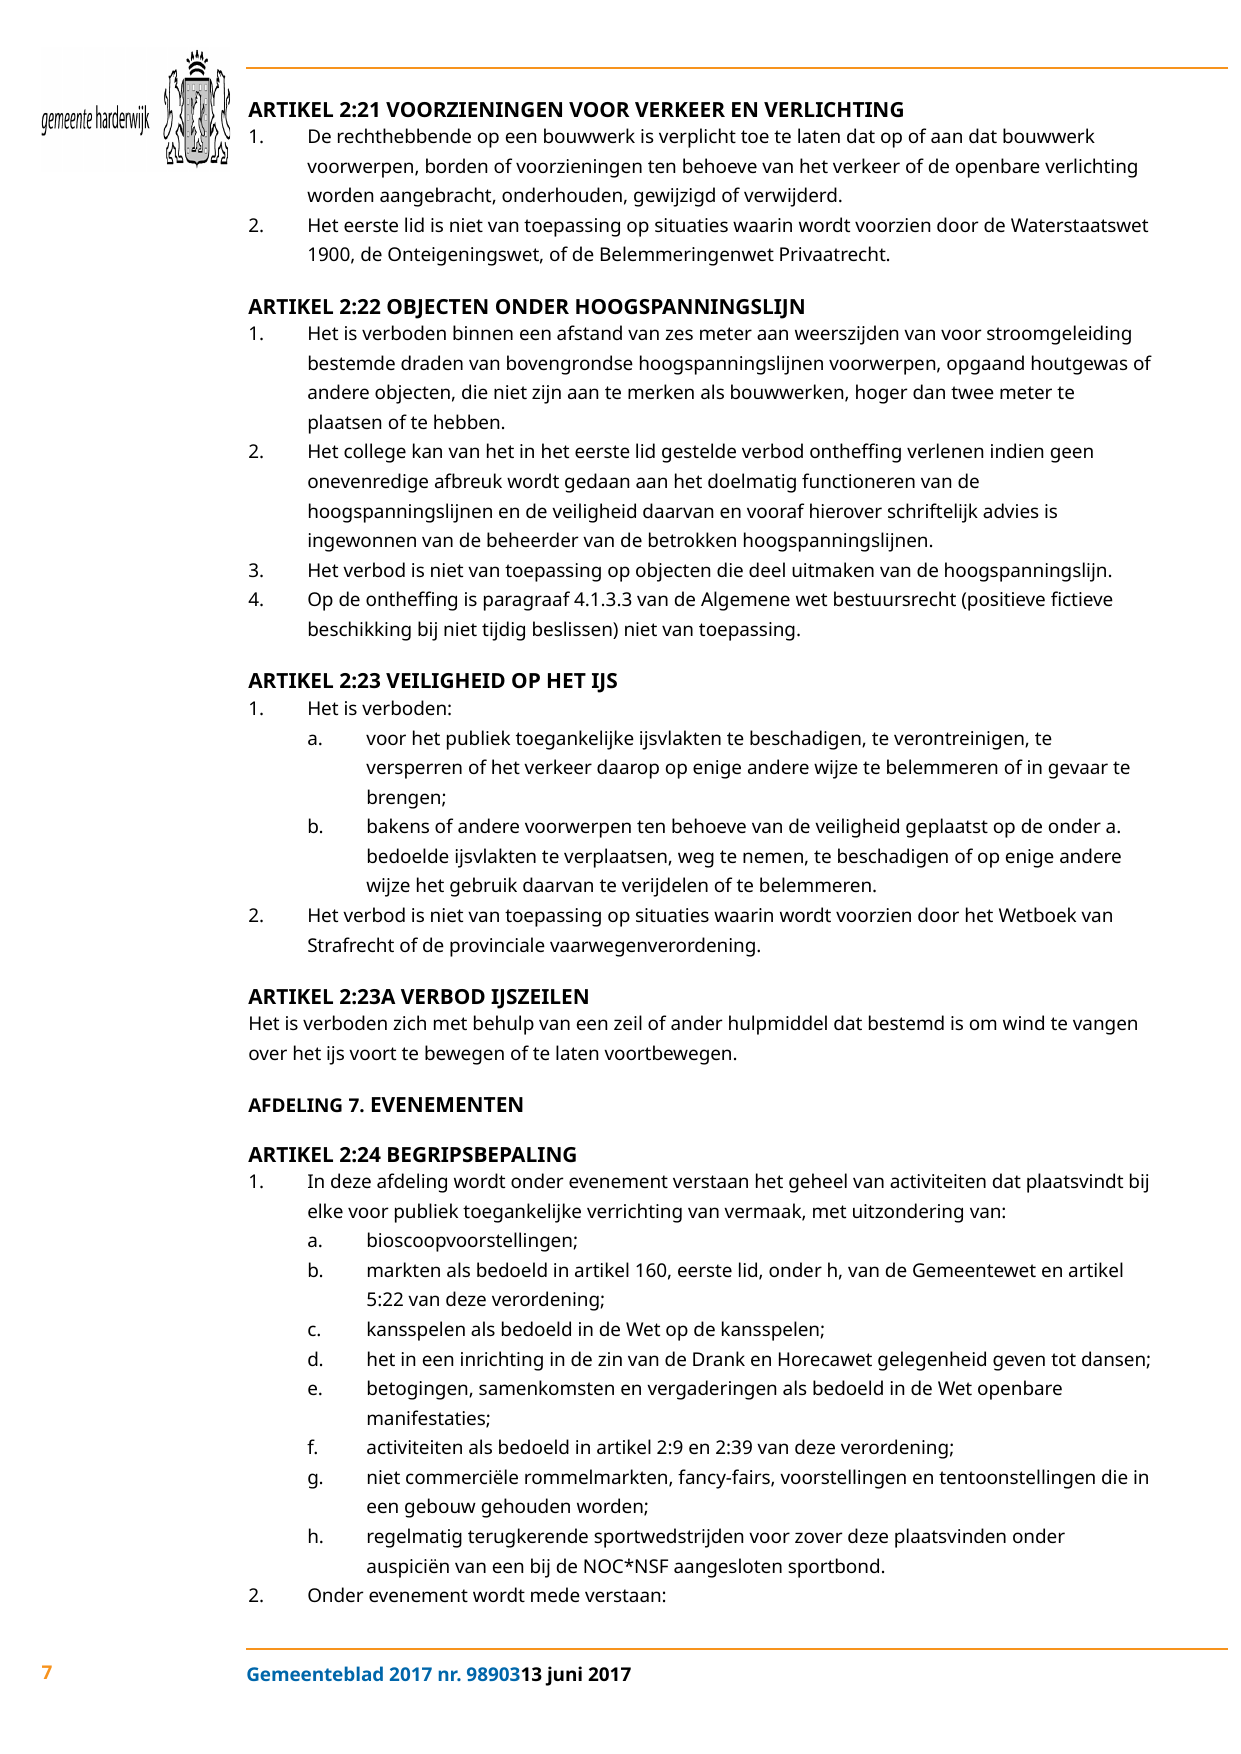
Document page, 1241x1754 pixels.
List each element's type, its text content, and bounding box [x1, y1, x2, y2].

list bakens of andere voorwerpen ten behoeve van de veiligheid geplaatst op de onder a. bedoelde ijsvlakten te verplaatsen, weg te nemen, te beschadigen of op enige andere wijze het gebruik daarvan te verijdelen of te belemmeren. [307, 813, 1152, 898]
text AFDELING 7. EVENEMENTEN [248, 1091, 1152, 1119]
list activiteiten als bedoeld in artikel 2:9 en 2:39 van deze verordening; [307, 1434, 1152, 1460]
list markten als bedoeld in artikel 160, eerste lid, onder h, van de Gemeentewet en artikel 5:22 van deze verordening; [307, 1257, 1152, 1312]
list Het is verboden binnen een afstand van zes meter aan weerszijden van voor stroomgeleiding bestemde draden van bovengrondse hoogspanningslijnen voorwerpen, opgaand houtgewas of andere objecten, die niet zijn aan te merken als bouwwerken, hoger dan twee meter te plaatsen of te hebben. [248, 320, 1152, 435]
list Onder evenement wordt mede verstaan: [248, 1582, 1152, 1608]
list In deze afdeling wordt onder evenement verstaan het geheel van activiteiten dat plaatsvindt bij elke voor publiek toegankelijke verrichting van vermaak, met uitzondering van: [248, 1168, 1152, 1223]
text Het is verboden zich met behulp van een zeil of ander hulpmiddel dat bestemd is om wind te vangen over het ijs voort te bewegen of te laten voortbewegen. [248, 1011, 1152, 1066]
list De rechthebbende op een bouwwerk is verplicht toe te laten dat op of aan dat bouwwerk voorwerpen, borden of voorzieningen ten behoeve van het verkeer of de openbare verlichting worden aangebracht, onderhouden, gewijzigd of verwijderd. [248, 123, 1152, 208]
list bioscoopvoorstellingen; [307, 1227, 1152, 1253]
text ARTIKEL 2:24 BEGRIPSBEPALING [248, 1140, 1152, 1168]
list regelmatig terugkerende sportwedstrijden voor zover deze plaatsvinden onder auspiciën van een bij de NOC*NSF aangesloten sportbond. [307, 1523, 1152, 1578]
list Het college kan van het in het eerste lid gestelde verbod ontheffing verlenen indien geen onevenredige afbreuk wordt gedaan aan het doelmatig functioneren van de hoogspanningslijnen en de veiligheid daarvan en vooraf hierover schriftelijk advies is ingewonnen van de beheerder van de betrokken hoogspanningslijnen. [248, 439, 1152, 553]
picture [41, 47, 231, 172]
text ARTIKEL 2:23A VERBOD IJSZEILEN [248, 982, 1152, 1011]
list het in een inrichting in de zin van de Drank en Horecawet gelegenheid geven tot dansen; [307, 1346, 1152, 1371]
list betogingen, samenkomsten en vergaderingen als bedoeld in de Wet openbare manifestaties; [307, 1375, 1152, 1431]
list Het is verboden: [248, 695, 1152, 721]
list niet commerciële rommelmarkten, fancy-fairs, voorstellingen en tentoonstellingen die in een gebouw gehouden worden; [307, 1464, 1152, 1519]
list Het verbod is niet van toepassing op situaties waarin wordt voorzien door het Wetboek van Strafrecht of de provinciale vaarwegenverordening. [248, 902, 1152, 957]
text ARTIKEL 2:22 OBJECTEN ONDER HOOGSPANNINGSLIJN [248, 292, 1152, 320]
list kansspelen als bedoeld in de Wet op de kansspelen; [307, 1316, 1152, 1342]
list Het verbod is niet van toepassing op objecten die deel uitmaken van de hoogspanningslijn. [248, 557, 1152, 583]
list Het eerste lid is niet van toepassing op situaties waarin wordt voorzien door de Waterstaatswet 1900, de Onteigeningswet, of de Belemmeringenwet Privaatrecht. [248, 212, 1152, 267]
text ARTIKEL 2:21 VOORZIENINGEN VOOR VERKEER EN VERLICHTING [248, 95, 1152, 123]
text ARTIKEL 2:23 VEILIGHEID OP HET IJS [248, 667, 1152, 695]
list Op de ontheffing is paragraaf 4.1.3.3 van de Algemene wet bestuursrecht (positieve fictieve beschikking bij niet tijdig beslissen) niet van toepassing. [248, 587, 1152, 642]
list voor het publiek toegankelijke ijsvlakten te beschadigen, te verontreinigen, te versperren of het verkeer daarop op enige andere wijze te belemmeren of in gevaar te brengen; [307, 725, 1152, 809]
